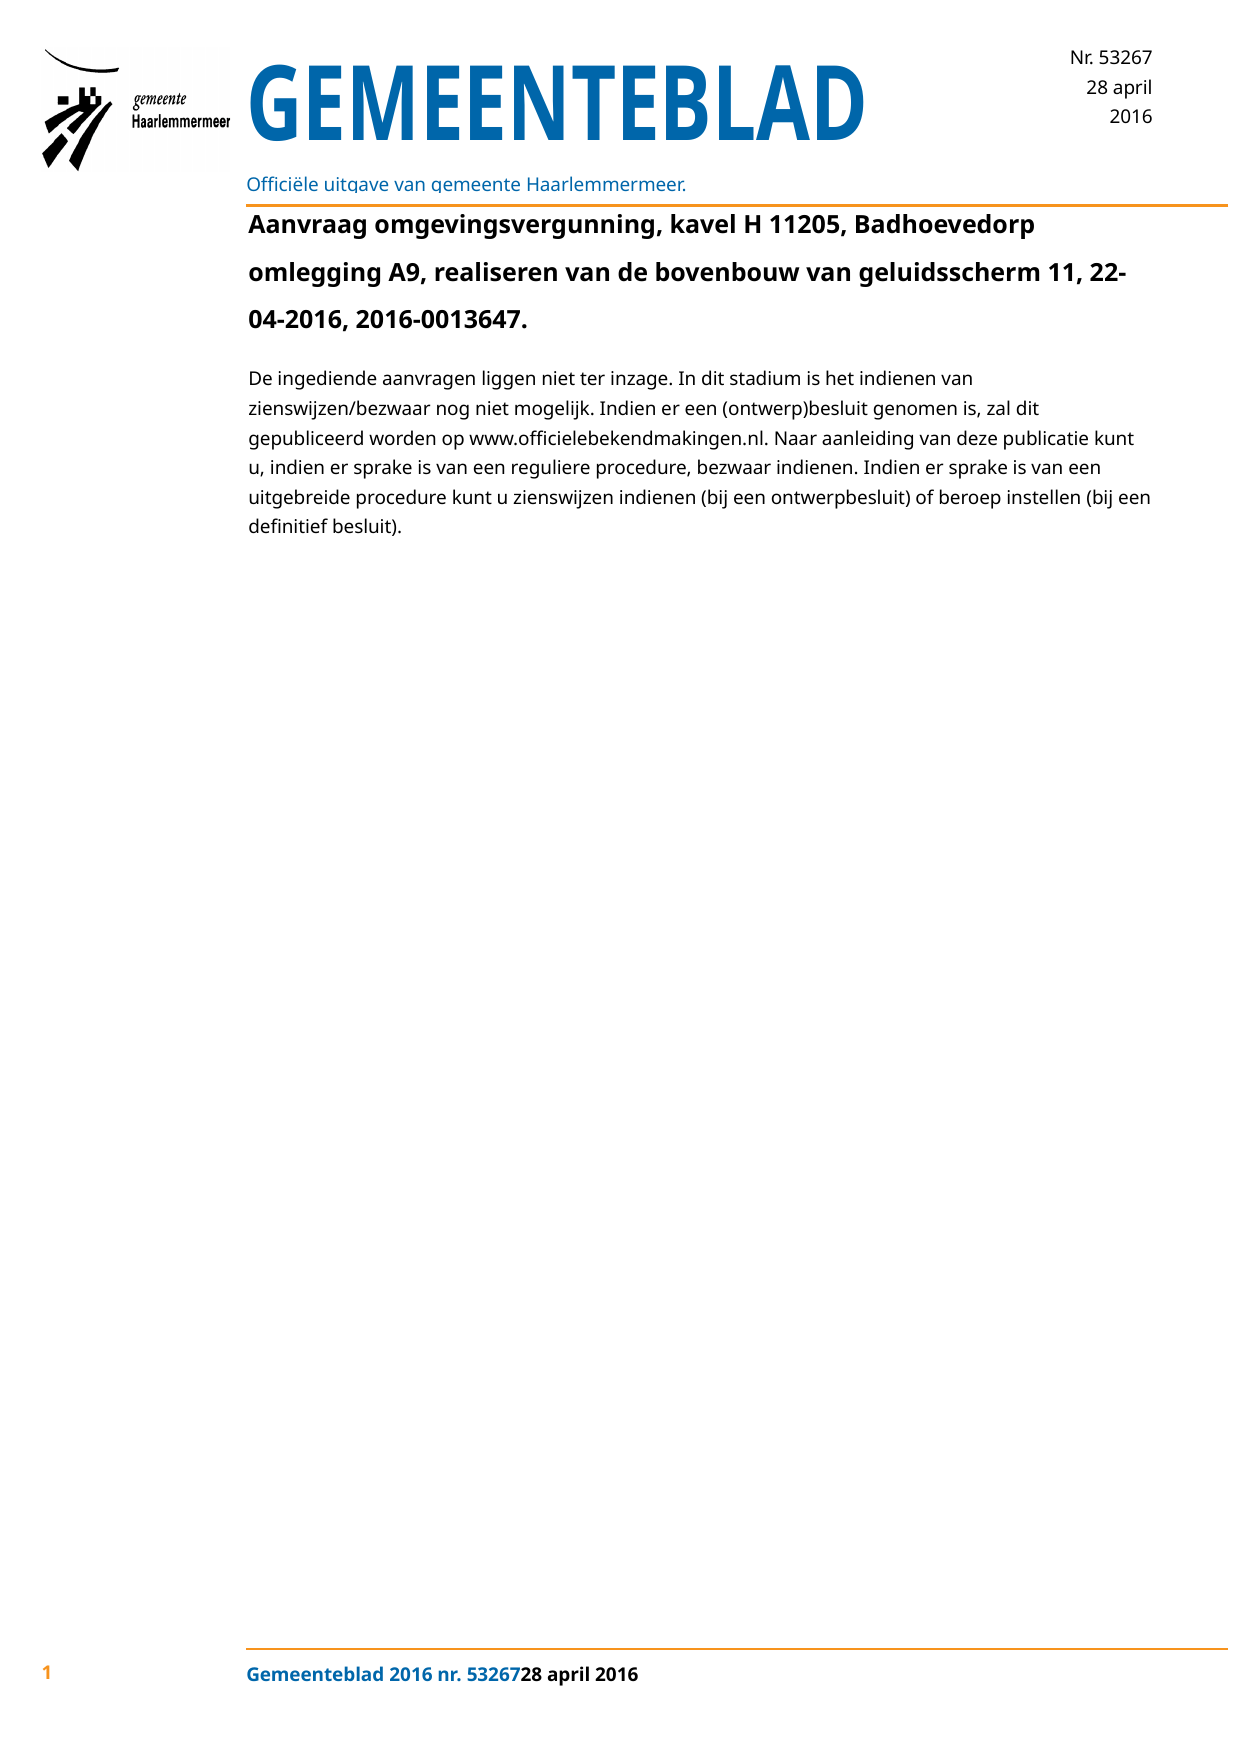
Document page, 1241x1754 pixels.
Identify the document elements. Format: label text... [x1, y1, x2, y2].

text De ingediende aanvragen liggen niet ter inzage. In dit stadium is het indienen van zienswijzen/bezwaar nog niet mogelijk. Indien er een (ontwerp)besluit genomen is, zal dit gepubliceerd worden op www.officielebekendmakingen.nl. Naar aanleiding van deze publicatie kunt u, indien er sprake is van een reguliere procedure, bezwaar indienen. Indien er sprake is van een uitgebreide procedure kunt u zienswijzen indienen (bij een ontwerpbesluit) of beroep instellen (bij een definitief besluit). [248, 366, 1152, 539]
picture [41, 47, 231, 172]
text Aanvraag omgevingsvergunning, kavel H 11205, Badhoevedorp omlegging A9, realiseren van de bovenbouw van geluidsscherm 11, 22-04-2016, 2016-0013647. [248, 207, 1152, 336]
